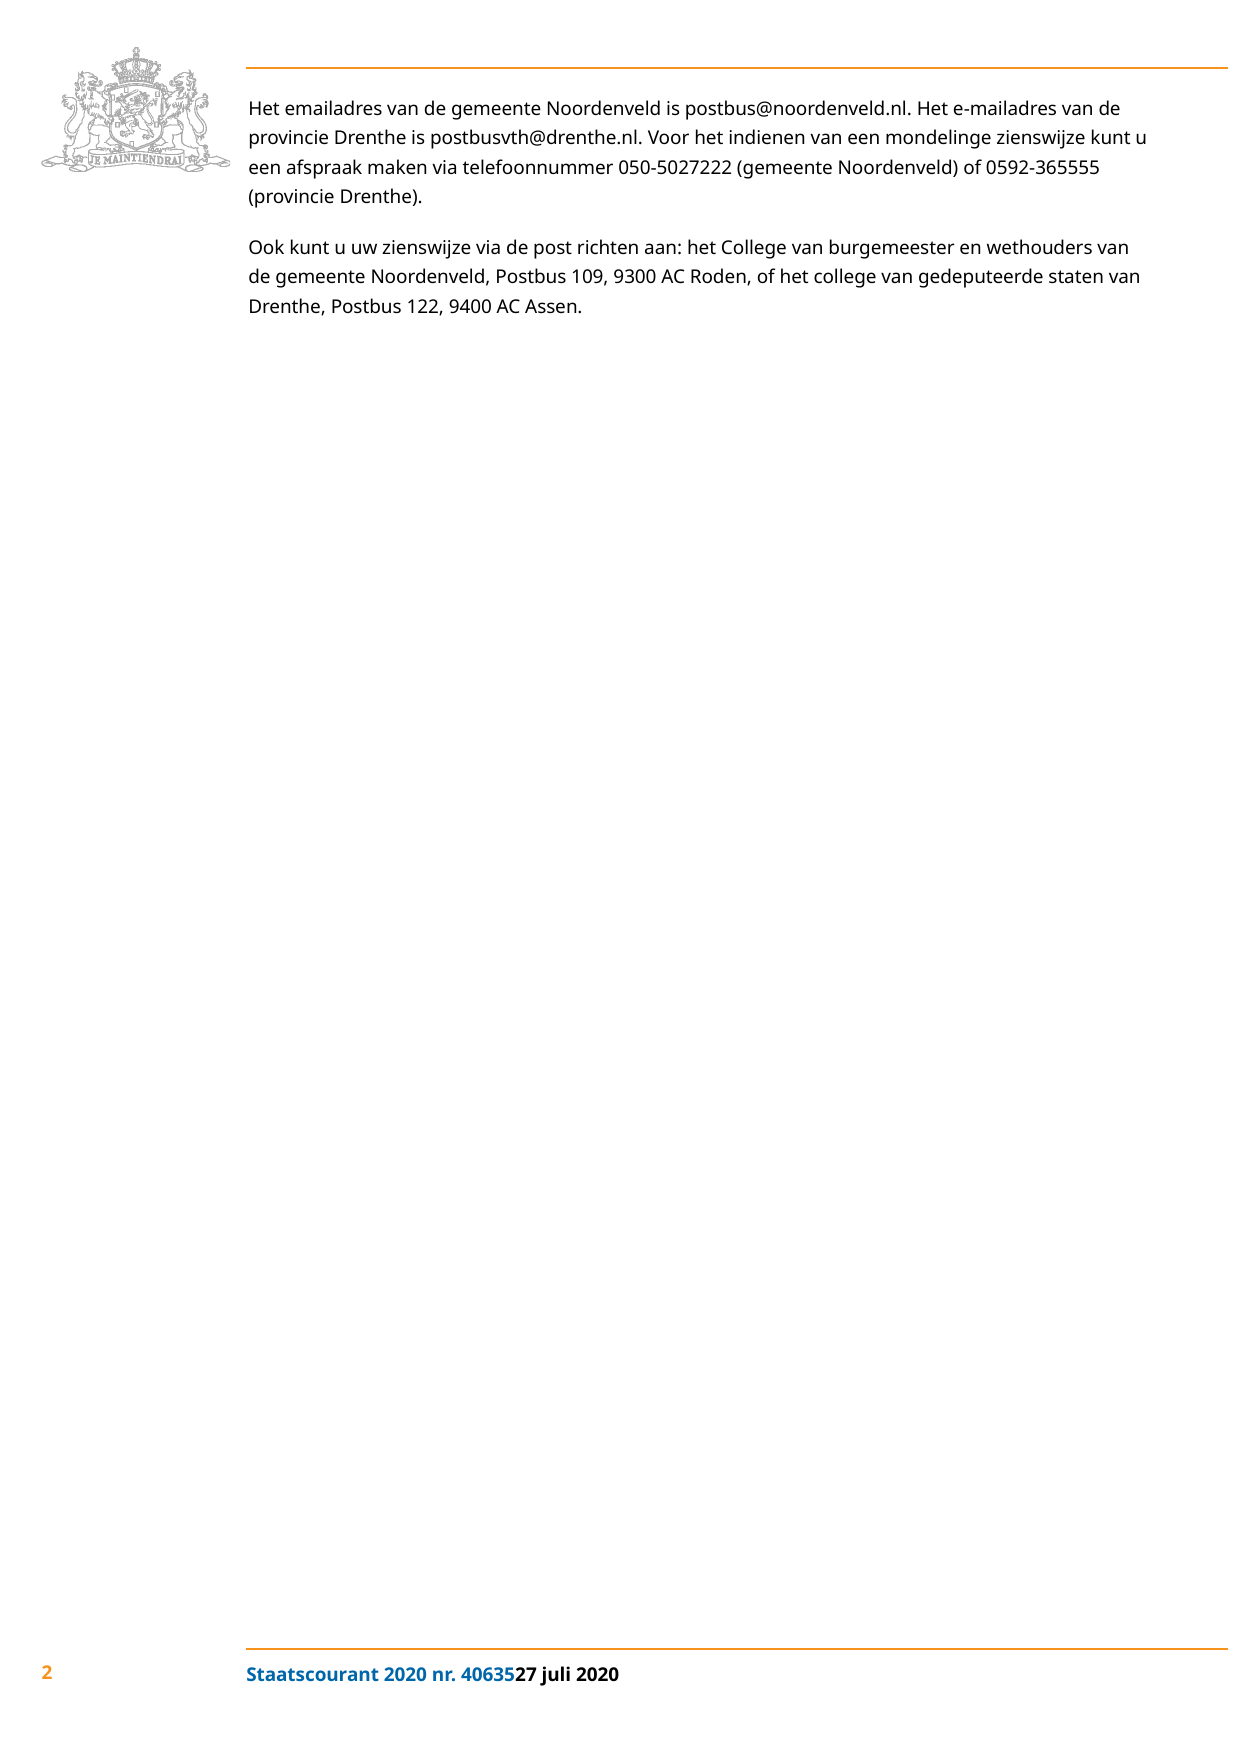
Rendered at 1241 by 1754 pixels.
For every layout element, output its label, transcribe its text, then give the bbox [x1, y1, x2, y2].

picture [41, 47, 231, 172]
text Het emailadres van de gemeente Noordenveld is postbus@noordenveld.nl. Het e-mailadres van de provincie Drenthe is postbusvth@drenthe.nl. Voor het indienen van een mondelinge zienswijze kunt u een afspraak maken via telefoonnummer 050-5027222 (gemeente Noordenveld) of 0592-365555 (provincie Drenthe). [248, 95, 1152, 209]
text Ook kunt u uw zienswijze via de post richten aan: het College van burgemeester en wethouders van de gemeente Noordenveld, Postbus 109, 9300 AC Roden, of het college van gedeputeerde staten van Drenthe, Postbus 122, 9400 AC Assen. [248, 234, 1152, 319]
